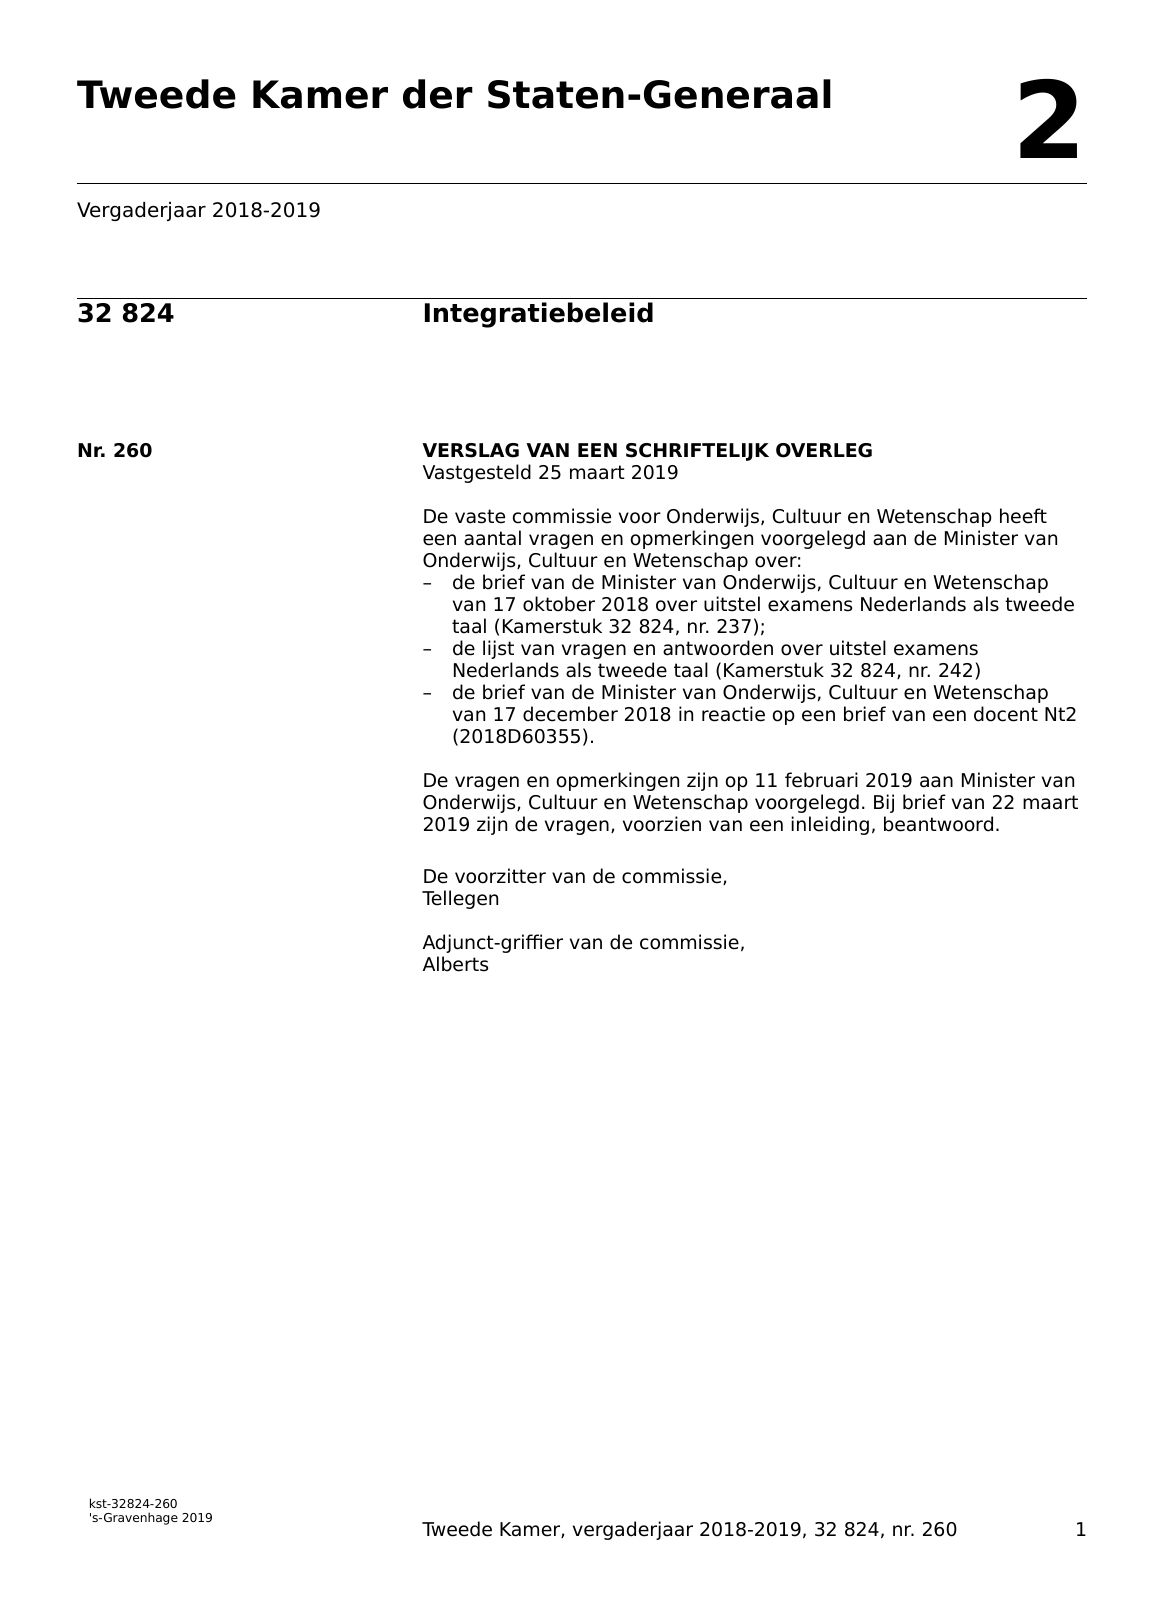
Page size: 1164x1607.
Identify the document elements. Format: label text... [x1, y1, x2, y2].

text De voorzitter van de commissie, Tellegen [422, 866, 1087, 910]
subtitle 32 824 Integratiebeleid [77, 299, 1087, 329]
text – de lijst van vragen en antwoorden over uitstel examens Nederlands als tweede taal (Kamerstuk 32 824, nr. 242) [422, 638, 1087, 682]
table_cell Vergaderjaar 2018-2019 [77, 184, 1087, 298]
text De vragen en opmerkingen zijn op 11 februari 2019 aan Minister van Onderwijs, Cultuur en Wetenschap voorgelegd. Bij brief van 22 maart 2019 zijn de vragen, voorzien van een inleiding, beantwoord. [422, 770, 1087, 836]
text De vaste commissie voor Onderwijs, Cultuur en Wetenschap heeft een aantal vragen en opmerkingen voorgelegd aan de Minister van Onderwijs, Cultuur en Wetenschap over: [422, 506, 1087, 572]
text kst-32824-260 [88, 1497, 323, 1511]
table_header 2 [886, 59, 1087, 183]
text – de brief van de Minister van Onderwijs, Cultuur en Wetenschap van 17 december 2018 in reactie op een brief van een docent Nt2 (2018D60355). [422, 682, 1087, 748]
text – de brief van de Minister van Onderwijs, Cultuur en Wetenschap van 17 oktober 2018 over uitstel examens Nederlands als tweede taal (Kamerstuk 32 824, nr. 237); [422, 572, 1087, 638]
table_header Tweede Kamer der Staten-Generaal [77, 59, 886, 183]
subtitle Nr. 260 VERSLAG VAN EEN SCHRIFTELIJK OVERLEG [77, 440, 1087, 462]
text 's-Gravenhage 2019 [88, 1511, 323, 1525]
text Vastgesteld 25 maart 2019 [422, 462, 1087, 484]
text Adjunct-griffier van de commissie, Alberts [422, 932, 1087, 976]
